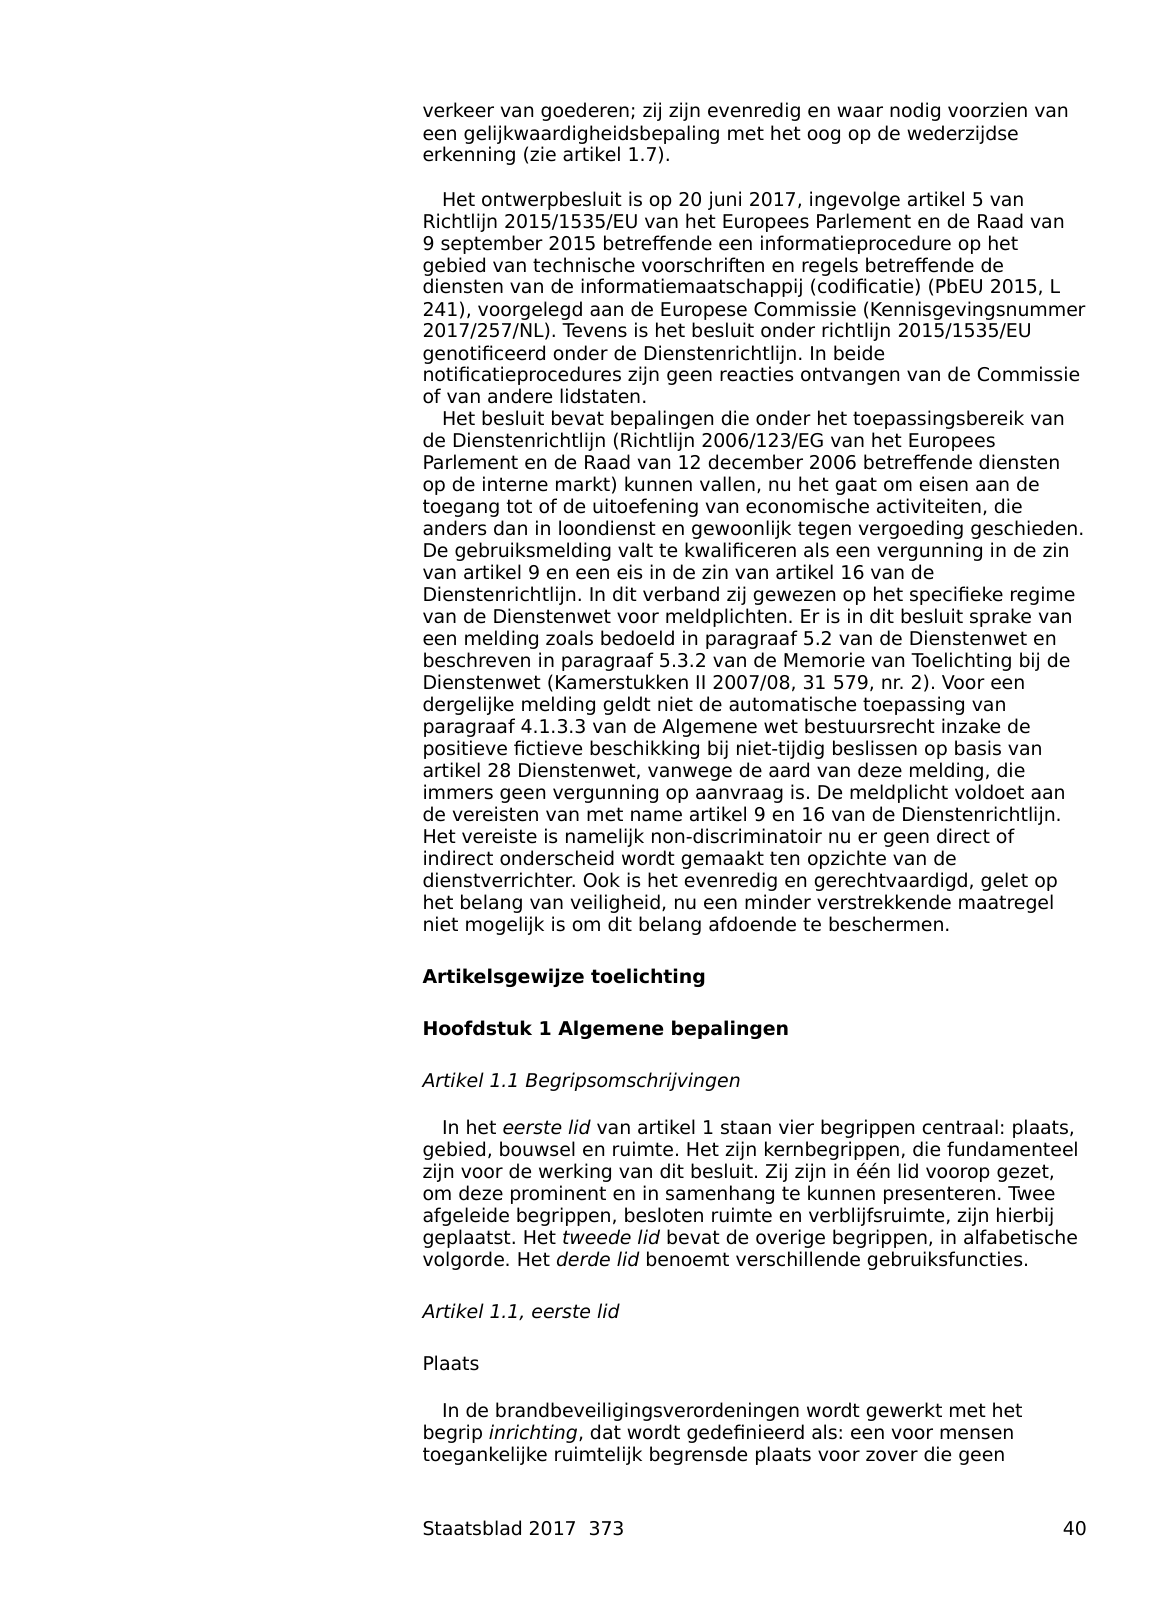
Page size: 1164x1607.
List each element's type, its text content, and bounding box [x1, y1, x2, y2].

subtitle Artikelsgewijze toelichting [422, 966, 1087, 988]
subtitle Artikel 1.1 Begripsomschrijvingen [422, 1070, 1087, 1092]
text In de brandbeveiligingsverordeningen wordt gewerkt met het begrip inrichting, dat wordt gedefinieerd als: een voor mensen toegankelijke ruimtelijk begrensde plaats voor zover die geen [422, 1399, 1087, 1466]
subtitle Plaats [422, 1353, 1087, 1374]
subtitle Artikel 1.1, eerste lid [422, 1301, 1087, 1323]
subtitle Hoofdstuk 1 Algemene bepalingen [422, 1018, 1087, 1040]
text Het besluit bevat bepalingen die onder het toepassingsbereik van de Dienstenrichtlijn (Richtlijn 2006/123/EG van het Europees Parlement en de Raad van 12 december 2006 betreffende diensten op de interne markt) kunnen vallen, nu het gaat om eisen aan de toegang tot of de uitoefening van economische activiteiten, die anders dan in loondienst en gewoonlijk tegen vergoeding geschieden. De gebruiksmelding valt te kwalificeren als een vergunning in de zin van artikel 9 en een eis in de zin van artikel 16 van de Dienstenrichtlijn. In dit verband zij gewezen op het specifieke regime van de Dienstenwet voor meldplichten. Er is in dit besluit sprake van een melding zoals bedoeld in paragraaf 5.2 van de Dienstenwet en beschreven in paragraaf 5.3.2 van de Memorie van Toelichting bij de Dienstenwet (Kamerstukken II 2007/08, 31 579, nr. 2). Voor een dergelijke melding geldt niet de automatische toepassing van paragraaf 4.1.3.3 van de Algemene wet bestuursrecht inzake de positieve fictieve beschikking bij niet-tijdig beslissen op basis van artikel 28 Dienstenwet, vanwege de aard van deze melding, die immers geen vergunning op aanvraag is. De meldplicht voldoet aan de vereisten van met name artikel 9 en 16 van de Dienstenrichtlijn. Het vereiste is namelijk non-discriminatoir nu er geen direct of indirect onderscheid wordt gemaakt ten opzichte van de dienstverrichter. Ook is het evenredig en gerechtvaardigd, gelet op het belang van veiligheid, nu een minder verstrekkende maatregel niet mogelijk is om dit belang afdoende te beschermen. [422, 408, 1087, 936]
text verkeer van goederen; zij zijn evenredig en waar nodig voorzien van een gelijkwaardigheidsbepaling met het oog op de wederzijdse erkenning (zie artikel 1.7). [422, 100, 1087, 166]
text In het eerste lid van artikel 1 staan vier begrippen centraal: plaats, gebied, bouwsel en ruimte. Het zijn kernbegrippen, die fundamenteel zijn voor de werking van dit besluit. Zij zijn in één lid voorop gezet, om deze prominent en in samenhang te kunnen presenteren. Twee afgeleide begrippen, besloten ruimte en verblijfsruimte, zijn hierbij geplaatst. Het tweede lid bevat de overige begrippen, in alfabetische volgorde. Het derde lid benoemt verschillende gebruiksfuncties. [422, 1117, 1087, 1271]
text Het ontwerpbesluit is op 20 juni 2017, ingevolge artikel 5 van Richtlijn 2015/1535/EU van het Europees Parlement en de Raad van 9 september 2015 betreffende een informatieprocedure op het gebied van technische voorschriften en regels betreffende de diensten van de informatiemaatschappij (codificatie) (PbEU 2015, L 241), voorgelegd aan de Europese Commissie (Kennisgevingsnummer 2017/257/NL). Tevens is het besluit onder richtlijn 2015/1535/EU genotificeerd onder de Dienstenrichtlijn. In beide notificatieprocedures zijn geen reacties ontvangen van de Commissie of van andere lidstaten. [422, 188, 1087, 408]
